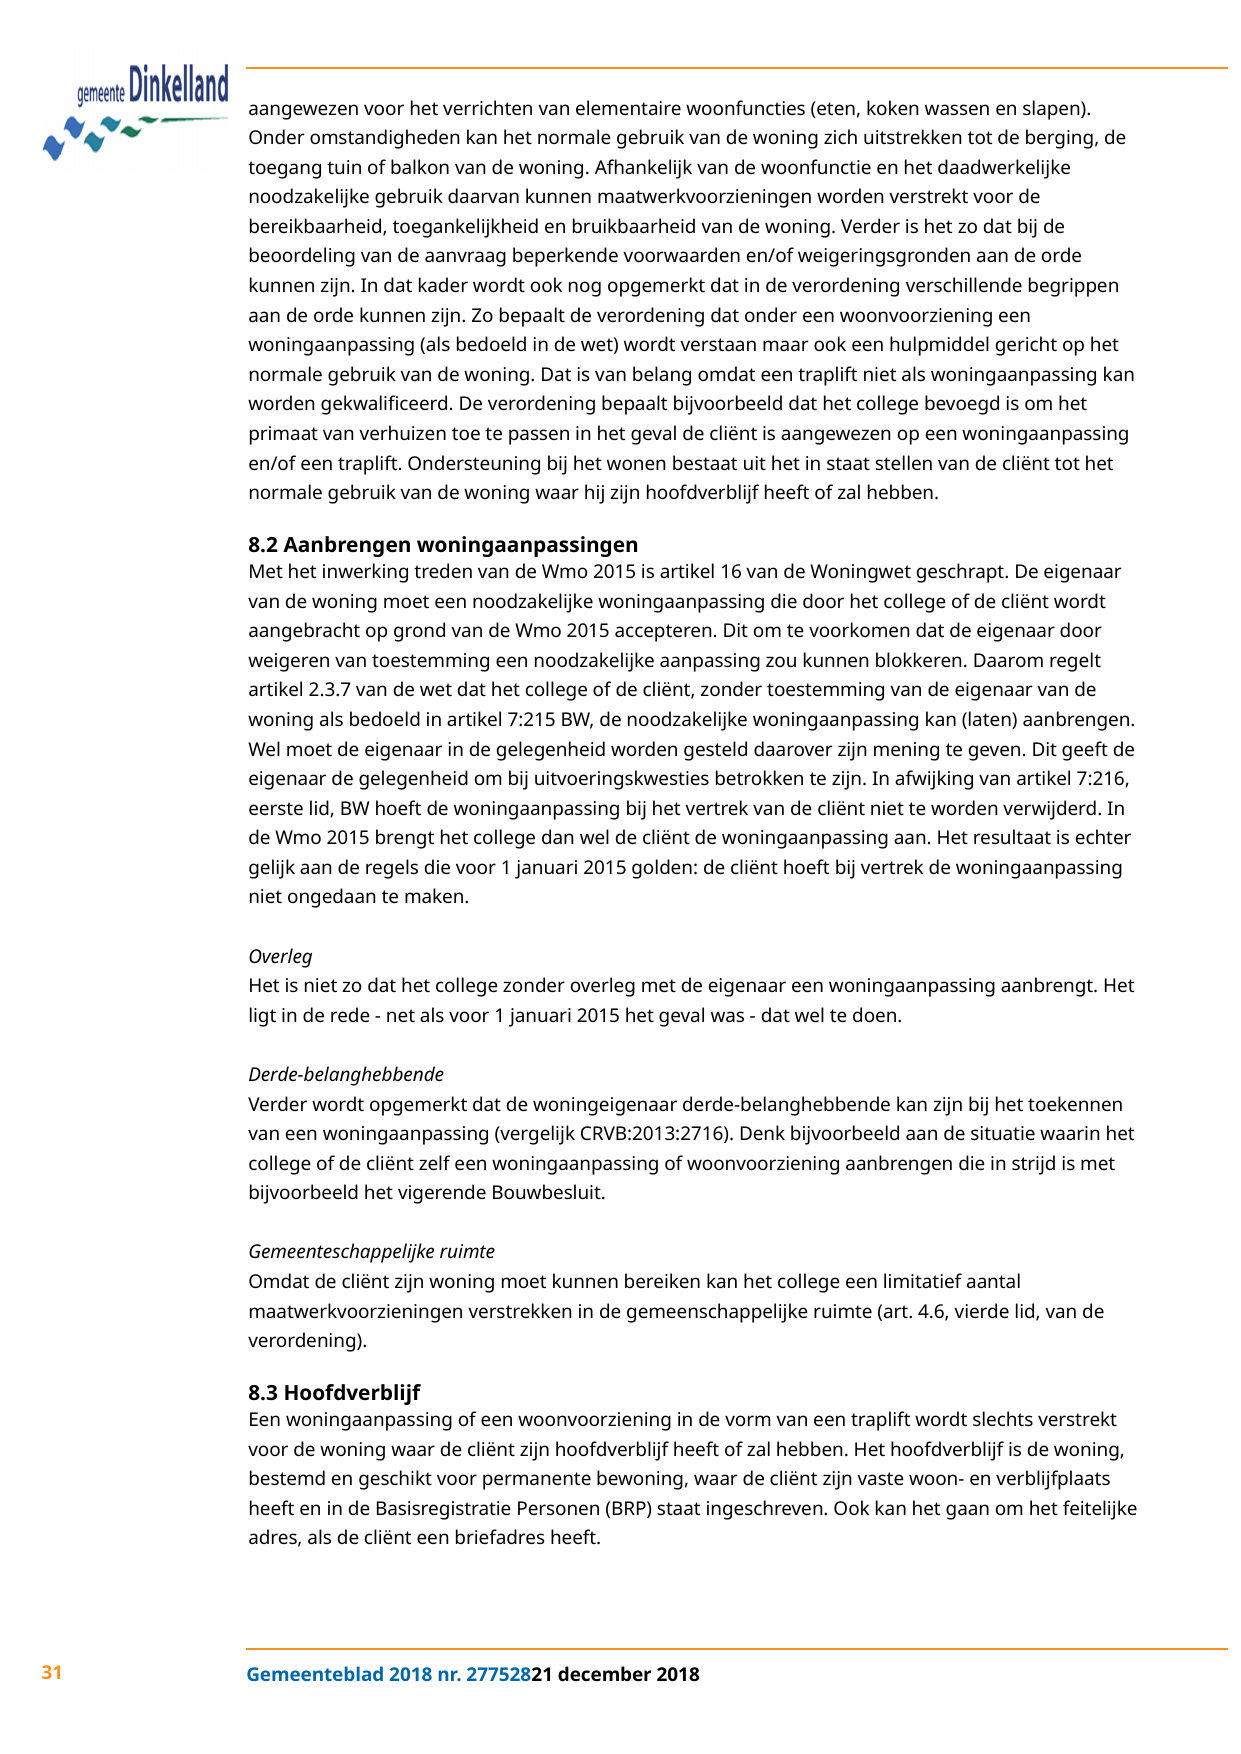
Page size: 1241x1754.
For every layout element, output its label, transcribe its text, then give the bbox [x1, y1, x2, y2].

text Verder wordt opgemerkt dat de woningeigenaar derde-belanghebbende kan zijn bij het toekennen van een woningaanpassing (vergelijk CRVB:2013:2716). Denk bijvoorbeeld aan de situatie waarin het college of de cliënt zelf een woningaanpassing of woonvoorziening aanbrengen die in strijd is met bijvoorbeeld het vigerende Bouwbesluit. [248, 1091, 1152, 1205]
text Omdat de cliënt zijn woning moet kunnen bereiken kan het college een limitatief aantal maatwerkvoorzieningen verstrekken in de gemeenschappelijke ruimte (art. 4.6, vierde lid, van de verordening). [248, 1268, 1152, 1353]
text aangewezen voor het verrichten van elementaire woonfuncties (eten, koken wassen en slapen). Onder omstandigheden kan het normale gebruik van de woning zich uitstrekken tot de berging, de toegang tuin of balkon van de woning. Afhankelijk van de woonfunctie en het daadwerkelijke noodzakelijke gebruik daarvan kunnen maatwerkvoorzieningen worden verstrekt voor de bereikbaarheid, toegankelijkheid en bruikbaarheid van de woning. Verder is het zo dat bij de beoordeling van de aanvraag beperkende voorwaarden en/of weigeringsgronden aan de orde kunnen zijn. In dat kader wordt ook nog opgemerkt dat in de verordening verschillende begrippen aan de orde kunnen zijn. Zo bepaalt de verordening dat onder een woonvoorziening een woningaanpassing (als bedoeld in de wet) wordt verstaan maar ook een hulpmiddel gericht op het normale gebruik van de woning. Dat is van belang omdat een traplift niet als woningaanpassing kan worden gekwalificeerd. De verordening bepaalt bijvoorbeeld dat het college bevoegd is om het primaat van verhuizen toe te passen in het geval de cliënt is aangewezen op een woningaanpassing en/of een traplift. Ondersteuning bij het wonen bestaat uit het in staat stellen van de cliënt tot het normale gebruik van de woning waar hij zijn hoofdverblijf heeft of zal hebben. [248, 95, 1152, 505]
text Een woningaanpassing of een woonvoorziening in de vorm van een traplift wordt slechts verstrekt voor de woning waar de cliënt zijn hoofdverblijf heeft of zal hebben. Het hoofdverblijf is de woning, bestemd en geschikt voor permanente bewoning, waar de cliënt zijn vaste woon- en verblijfplaats heeft en in de Basisregistratie Personen (BRP) staat ingeschreven. Ook kan het gaan om het feitelijke adres, als de cliënt een briefadres heeft. [248, 1406, 1152, 1550]
text Gemeenteschappelijke ruimte [248, 1239, 1152, 1264]
text Overleg [248, 943, 1152, 968]
text 8.2 Aanbrengen woningaanpassingen [248, 530, 1152, 558]
text Met het inwerking treden van de Wmo 2015 is artikel 16 van de Woningwet geschrapt. De eigenaar van de woning moet een noodzakelijke woningaanpassing die door het college of de cliënt wordt aangebracht op grond van de Wmo 2015 accepteren. Dit om te voorkomen dat de eigenaar door weigeren van toestemming een noodzakelijke aanpassing zou kunnen blokkeren. Daarom regelt artikel 2.3.7 van de wet dat het college of de cliënt, zonder toestemming van de eigenaar van de woning als bedoeld in artikel 7:215 BW, de noodzakelijke woningaanpassing kan (laten) aanbrengen. Wel moet de eigenaar in de gelegenheid worden gesteld daarover zijn mening te geven. Dit geeft de eigenaar de gelegenheid om bij uitvoeringskwesties betrokken te zijn. In afwijking van artikel 7:216, eerste lid, BW hoeft de woningaanpassing bij het vertrek van de cliënt niet te worden verwijderd. In de Wmo 2015 brengt het college dan wel de cliënt de woningaanpassing aan. Het resultaat is echter gelijk aan de regels die voor 1 januari 2015 golden: de cliënt hoeft bij vertrek de woningaanpassing niet ongedaan te maken. [248, 558, 1152, 909]
text Het is niet zo dat het college zonder overleg met de eigenaar een woningaanpassing aanbrengt. Het ligt in de rede - net als voor 1 januari 2015 het geval was - dat wel te doen. [248, 972, 1152, 1028]
text 8.3 Hoofdverblijf [248, 1378, 1152, 1406]
picture [41, 47, 231, 172]
text Derde-belanghebbende [248, 1061, 1152, 1087]
